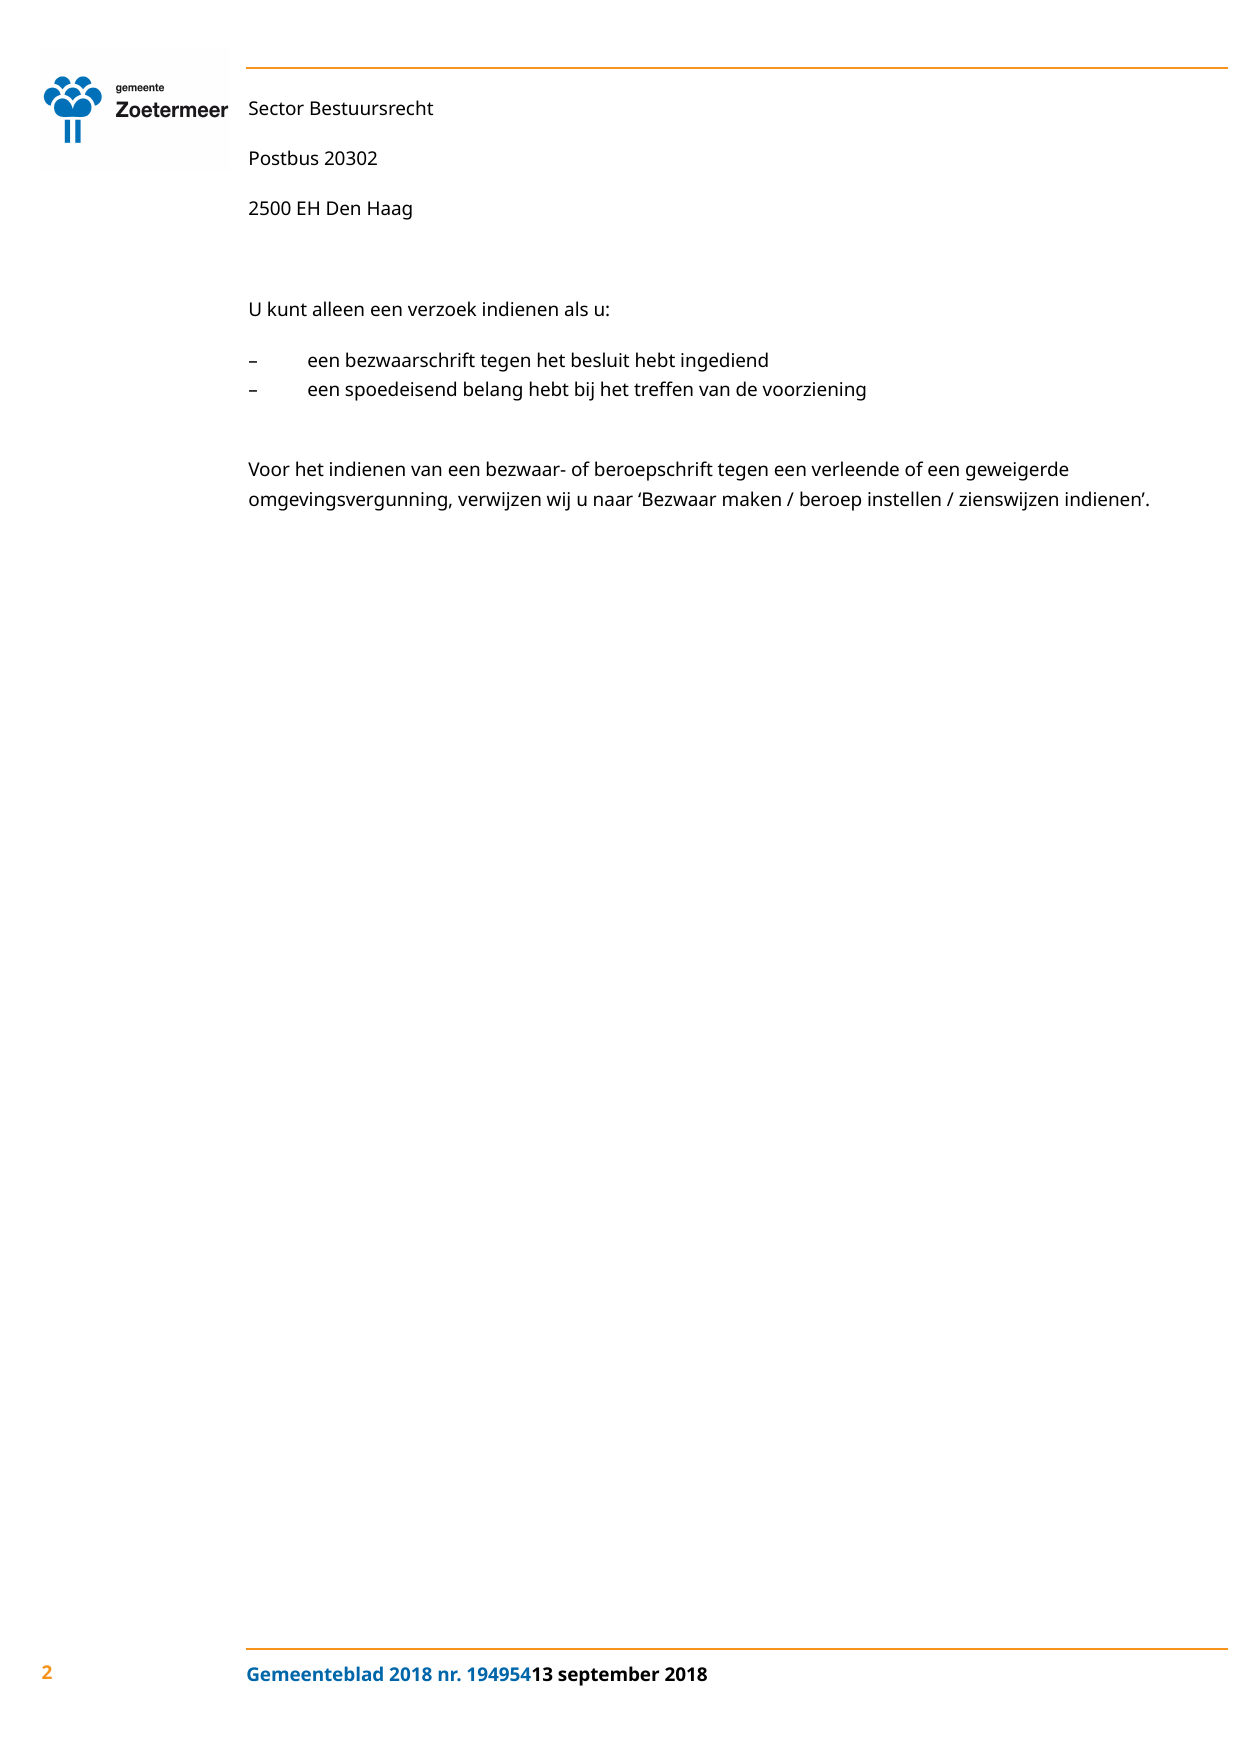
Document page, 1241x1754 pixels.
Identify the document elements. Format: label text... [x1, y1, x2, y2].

text U kunt alleen een verzoek indienen als u: [248, 296, 1152, 322]
list een spoedeisend belang hebt bij het treffen van de voorziening [248, 376, 1152, 402]
text Voor het indienen van een bezwaar- of beroepschrift tegen een verleende of een geweigerde omgevingsvergunning, verwijzen wij u naar ‘Bezwaar maken / beroep instellen / zienswijzen indienen’. [248, 456, 1152, 512]
text Postbus 20302 [248, 145, 1152, 171]
list een bezwaarschrift tegen het besluit hebt ingediend [248, 347, 1152, 373]
text 2500 EH Den Haag [248, 196, 1152, 221]
text Sector Bestuursrecht [248, 95, 1152, 121]
picture [41, 47, 231, 172]
